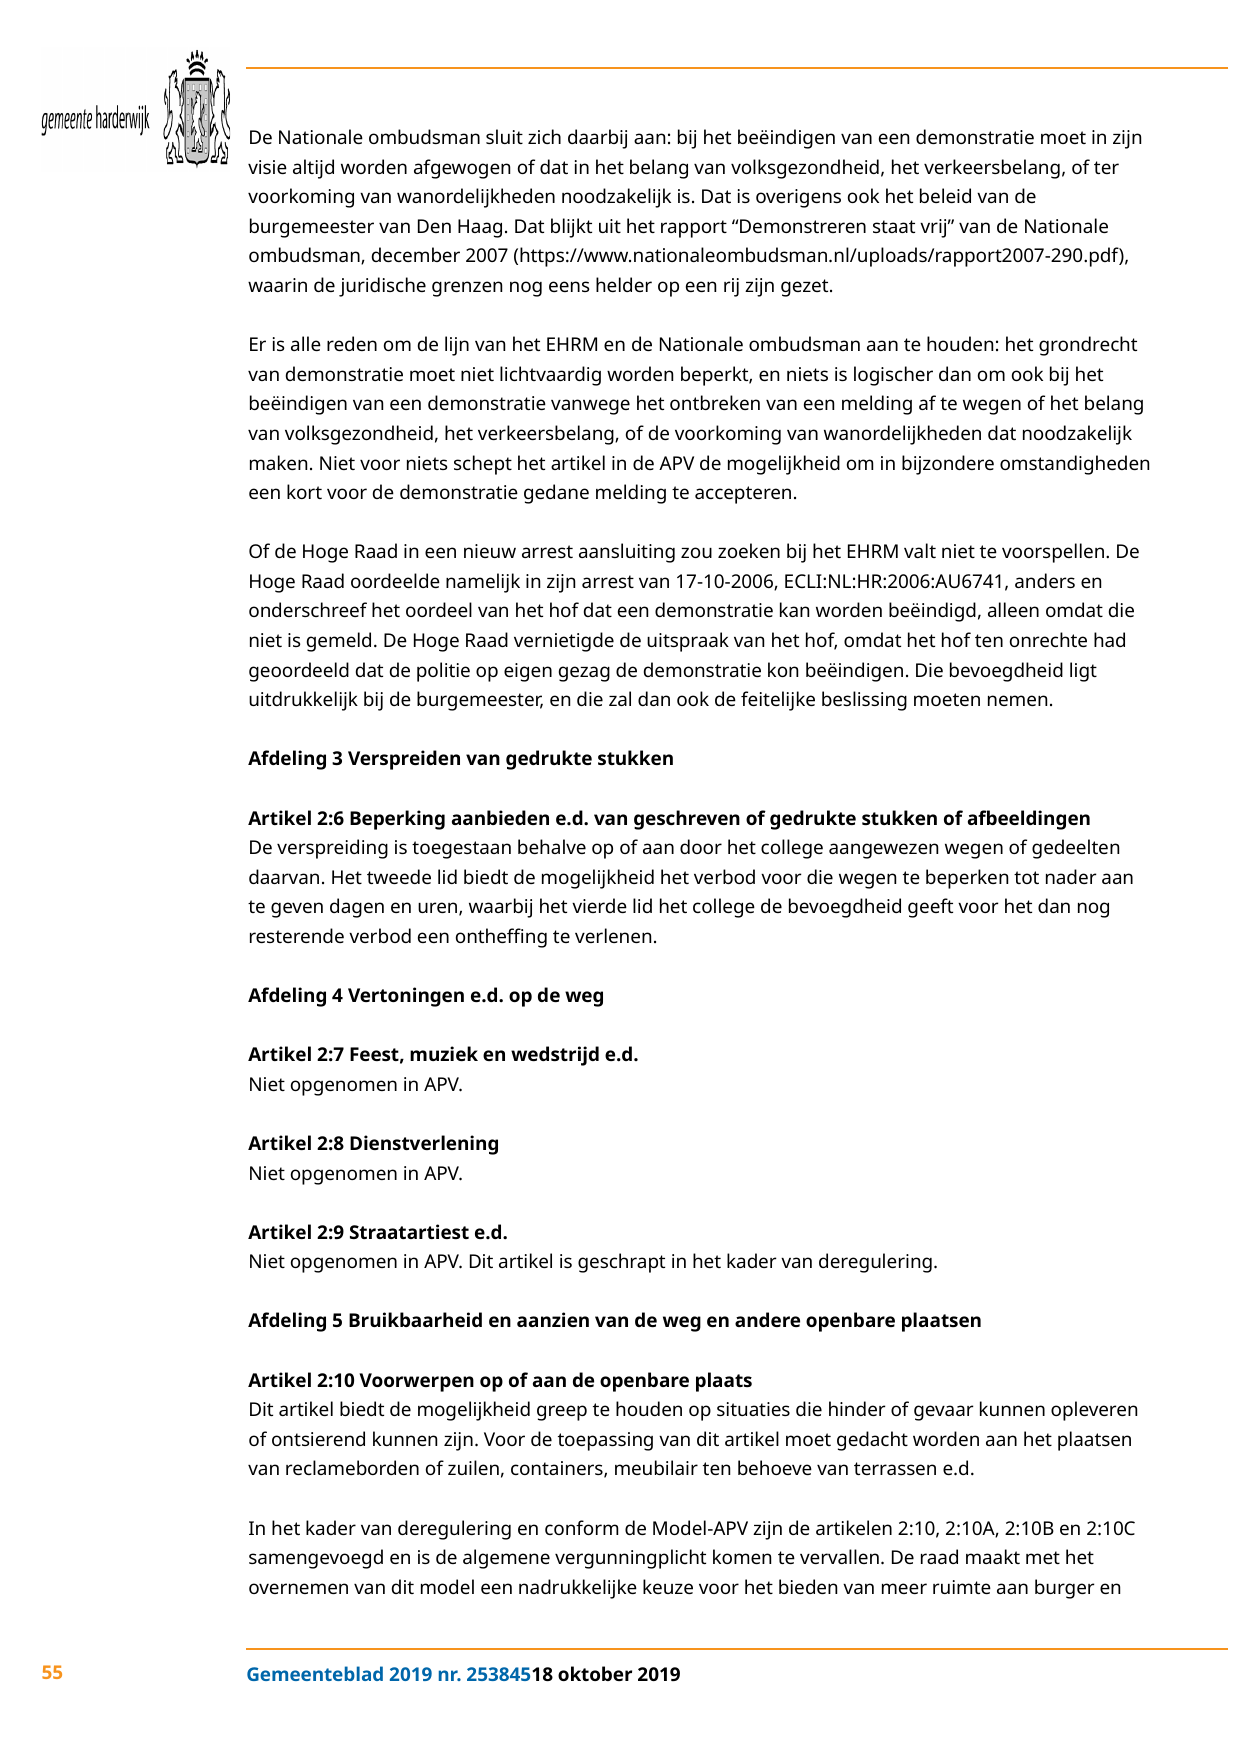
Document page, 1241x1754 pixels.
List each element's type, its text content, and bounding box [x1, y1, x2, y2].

text Of de Hoge Raad in een nieuw arrest aansluiting zou zoeken bij het EHRM valt niet te voorspellen. De Hoge Raad oordeelde namelijk in zijn arrest van 17-10-2006, ECLI:NL:HR:2006:AU6741, anders en onderschreef het oordeel van het hof dat een demonstratie kan worden beëindigd, alleen omdat die niet is gemeld. De Hoge Raad vernietigde de uitspraak van het hof, omdat het hof ten onrechte had geoordeeld dat de politie op eigen gezag de demonstratie kon beëindigen. Die bevoegdheid ligt uitdrukkelijk bij de burgemeester, en die zal dan ook de feitelijke beslissing moeten nemen. [248, 538, 1152, 712]
text Artikel 2:9 Straatartiest e.d. [248, 1219, 1152, 1245]
text Artikel 2:7 Feest, muziek en wedstrijd e.d. [248, 1041, 1152, 1067]
text De verspreiding is toegestaan behalve op of aan door het college aangewezen wegen of gedeelten daarvan. Het tweede lid biedt de mogelijkheid het verbod voor die wegen te beperken tot nader aan te geven dagen en uren, waarbij het vierde lid het college de bevoegdheid geeft voor het dan nog resterende verbod een ontheffing te verlenen. [248, 834, 1152, 949]
text Niet opgenomen in APV. [248, 1160, 1152, 1186]
text Niet opgenomen in APV. [248, 1071, 1152, 1097]
text Er is alle reden om de lijn van het EHRM en de Nationale ombudsman aan te houden: het grondrecht van demonstratie moet niet lichtvaardig worden beperkt, en niets is logischer dan om ook bij het beëindigen van een demonstratie vanwege het ontbreken van een melding af te wegen of het belang van volksgezondheid, het verkeersbelang, of de voorkoming van wanordelijkheden dat noodzakelijk maken. Niet voor niets schept het artikel in de APV de mogelijkheid om in bijzondere omstandigheden een kort voor de demonstratie gedane melding te accepteren. [248, 331, 1152, 505]
text De Nationale ombudsman sluit zich daarbij aan: bij het beëindigen van een demonstratie moet in zijn visie altijd worden afgewogen of dat in het belang van volksgezondheid, het verkeersbelang, of ter voorkoming van wanordelijkheden noodzakelijk is. Dat is overigens ook het beleid van de burgemeester van Den Haag. Dat blijkt uit het rapport “Demonstreren staat vrij” van de Nationale ombudsman, december 2007 (https://www.nationaleombudsman.nl/uploads/rapport2007-290.pdf), waarin de juridische grenzen nog eens helder op een rij zijn gezet. [248, 124, 1152, 298]
text Artikel 2:10 Voorwerpen op of aan de openbare plaats [248, 1367, 1152, 1393]
text Afdeling 4 Vertoningen e.d. op de weg [248, 982, 1152, 1008]
text Artikel 2:6 Beperking aanbieden e.d. van geschreven of gedrukte stukken of afbeeldingen [248, 805, 1152, 831]
text Afdeling 5 Bruikbaarheid en aanzien van de weg en andere openbare plaatsen [248, 1308, 1152, 1333]
text Artikel 2:8 Dienstverlening [248, 1130, 1152, 1156]
text Dit artikel biedt de mogelijkheid greep te houden op situaties die hinder of gevaar kunnen opleveren of ontsierend kunnen zijn. Voor de toepassing van dit artikel moet gedacht worden aan het plaatsen van reclameborden of zuilen, containers, meubilair ten behoeve van terrassen e.d. [248, 1396, 1152, 1481]
text In het kader van deregulering en conform de Model-APV zijn de artikelen 2:10, 2:10A, 2:10B en 2:10C samengevoegd en is de algemene vergunningplicht komen te vervallen. De raad maakt met het overnemen van dit model een nadrukkelijke keuze voor het bieden van meer ruimte aan burger en [248, 1515, 1152, 1600]
text Afdeling 3 Verspreiden van gedrukte stukken [248, 746, 1152, 771]
text Niet opgenomen in APV. Dit artikel is geschrapt in het kader van deregulering. [248, 1248, 1152, 1274]
picture [41, 47, 231, 172]
